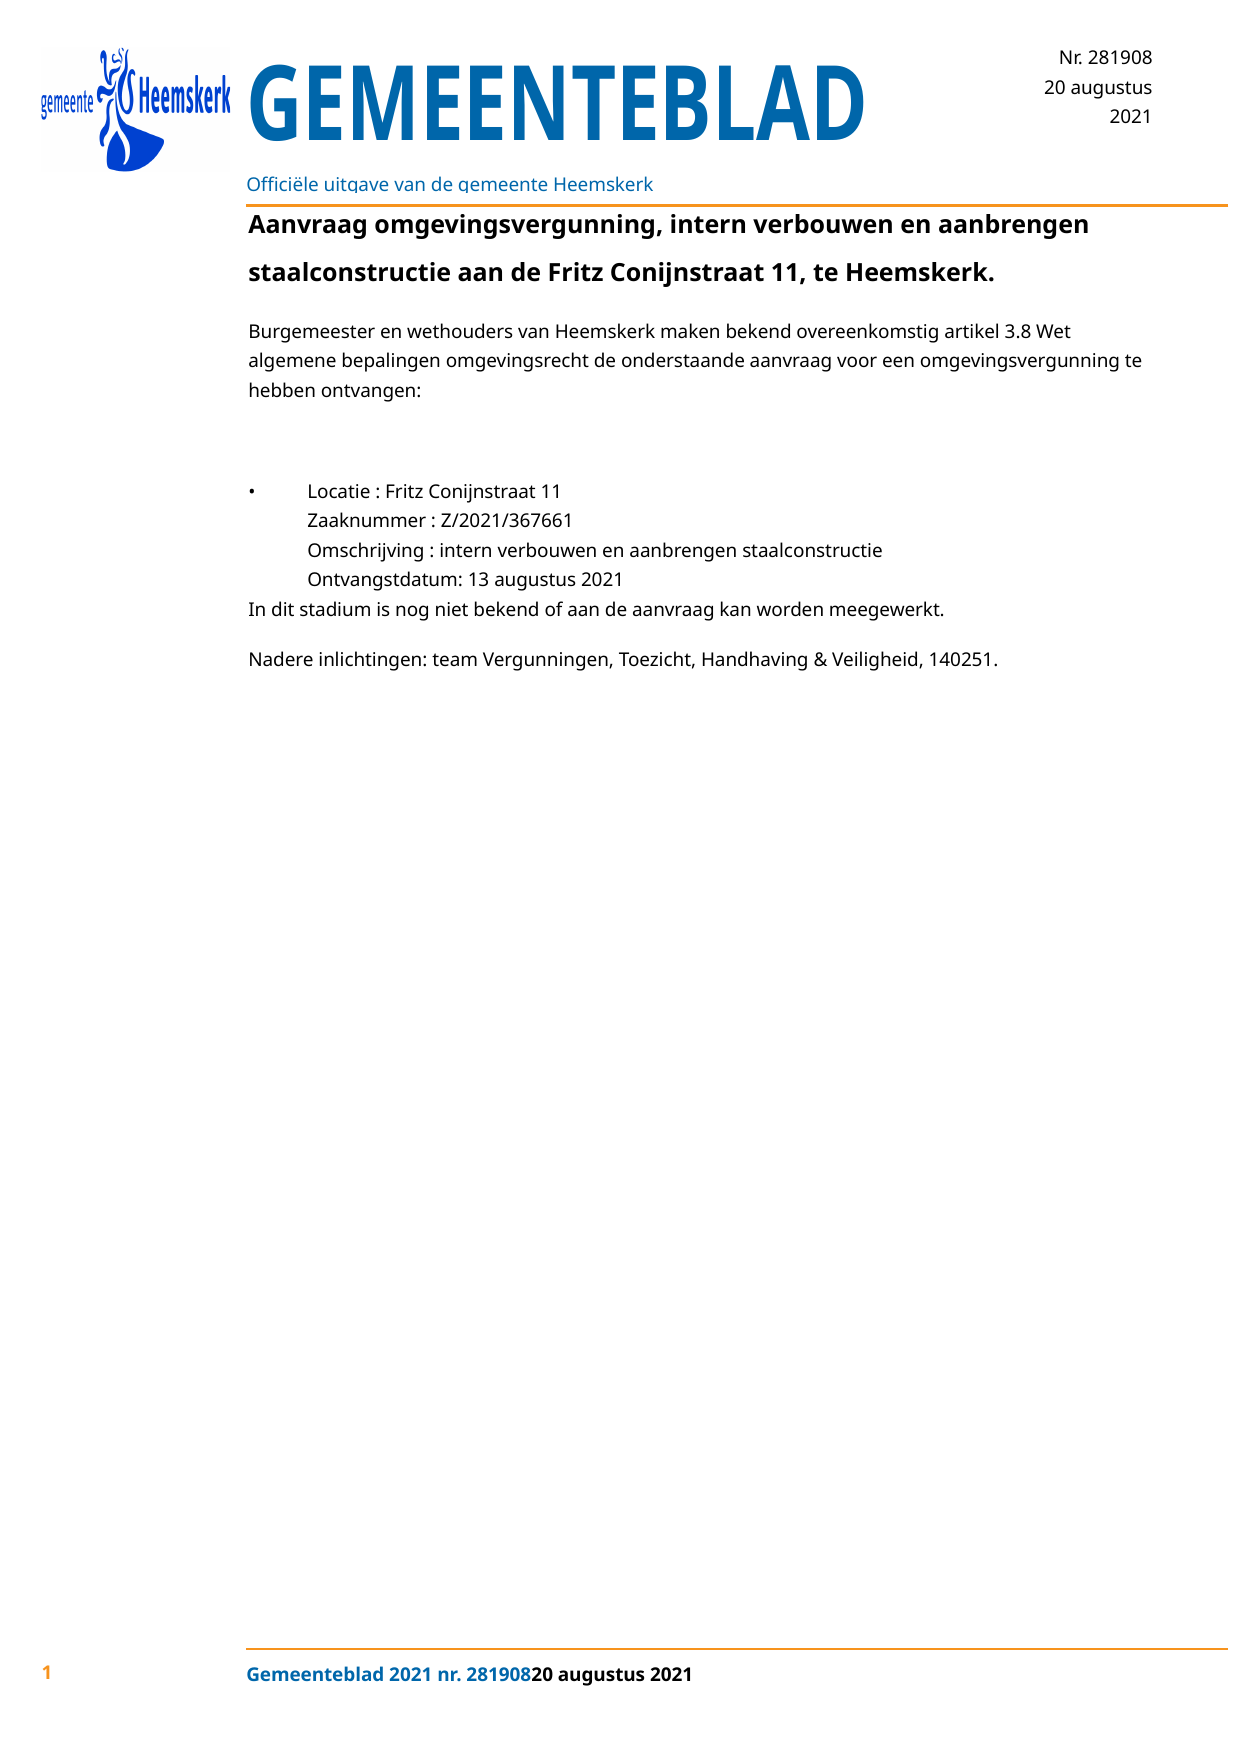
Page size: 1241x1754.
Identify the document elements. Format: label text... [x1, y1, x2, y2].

list Omschrijving : intern verbouwen en aanbrengen staalconstructie [248, 537, 1152, 563]
text In dit stadium is nog niet bekend of aan de aanvraag kan worden meegewerkt. [248, 596, 1152, 622]
list Ontvangstdatum: 13 augustus 2021 [248, 567, 1152, 592]
list Locatie : Fritz Conijnstraat 11 [248, 478, 1152, 504]
text Aanvraag omgevingsvergunning, intern verbouwen en aanbrengen staalconstructie aan de Fritz Conijnstraat 11, te Heemskerk. [248, 207, 1152, 288]
text Nadere inlichtingen: team Vergunningen, Toezicht, Handhaving & Veiligheid, 140251. [248, 647, 1152, 672]
list Zaaknummer : Z/2021/367661 [248, 507, 1152, 533]
text Burgemeester en wethouders van Heemskerk maken bekend overeenkomstig artikel 3.8 Wet algemene bepalingen omgevingsrecht de onderstaande aanvraag voor een omgevingsvergunning te hebben ontvangen: [248, 318, 1152, 403]
picture [41, 47, 231, 172]
